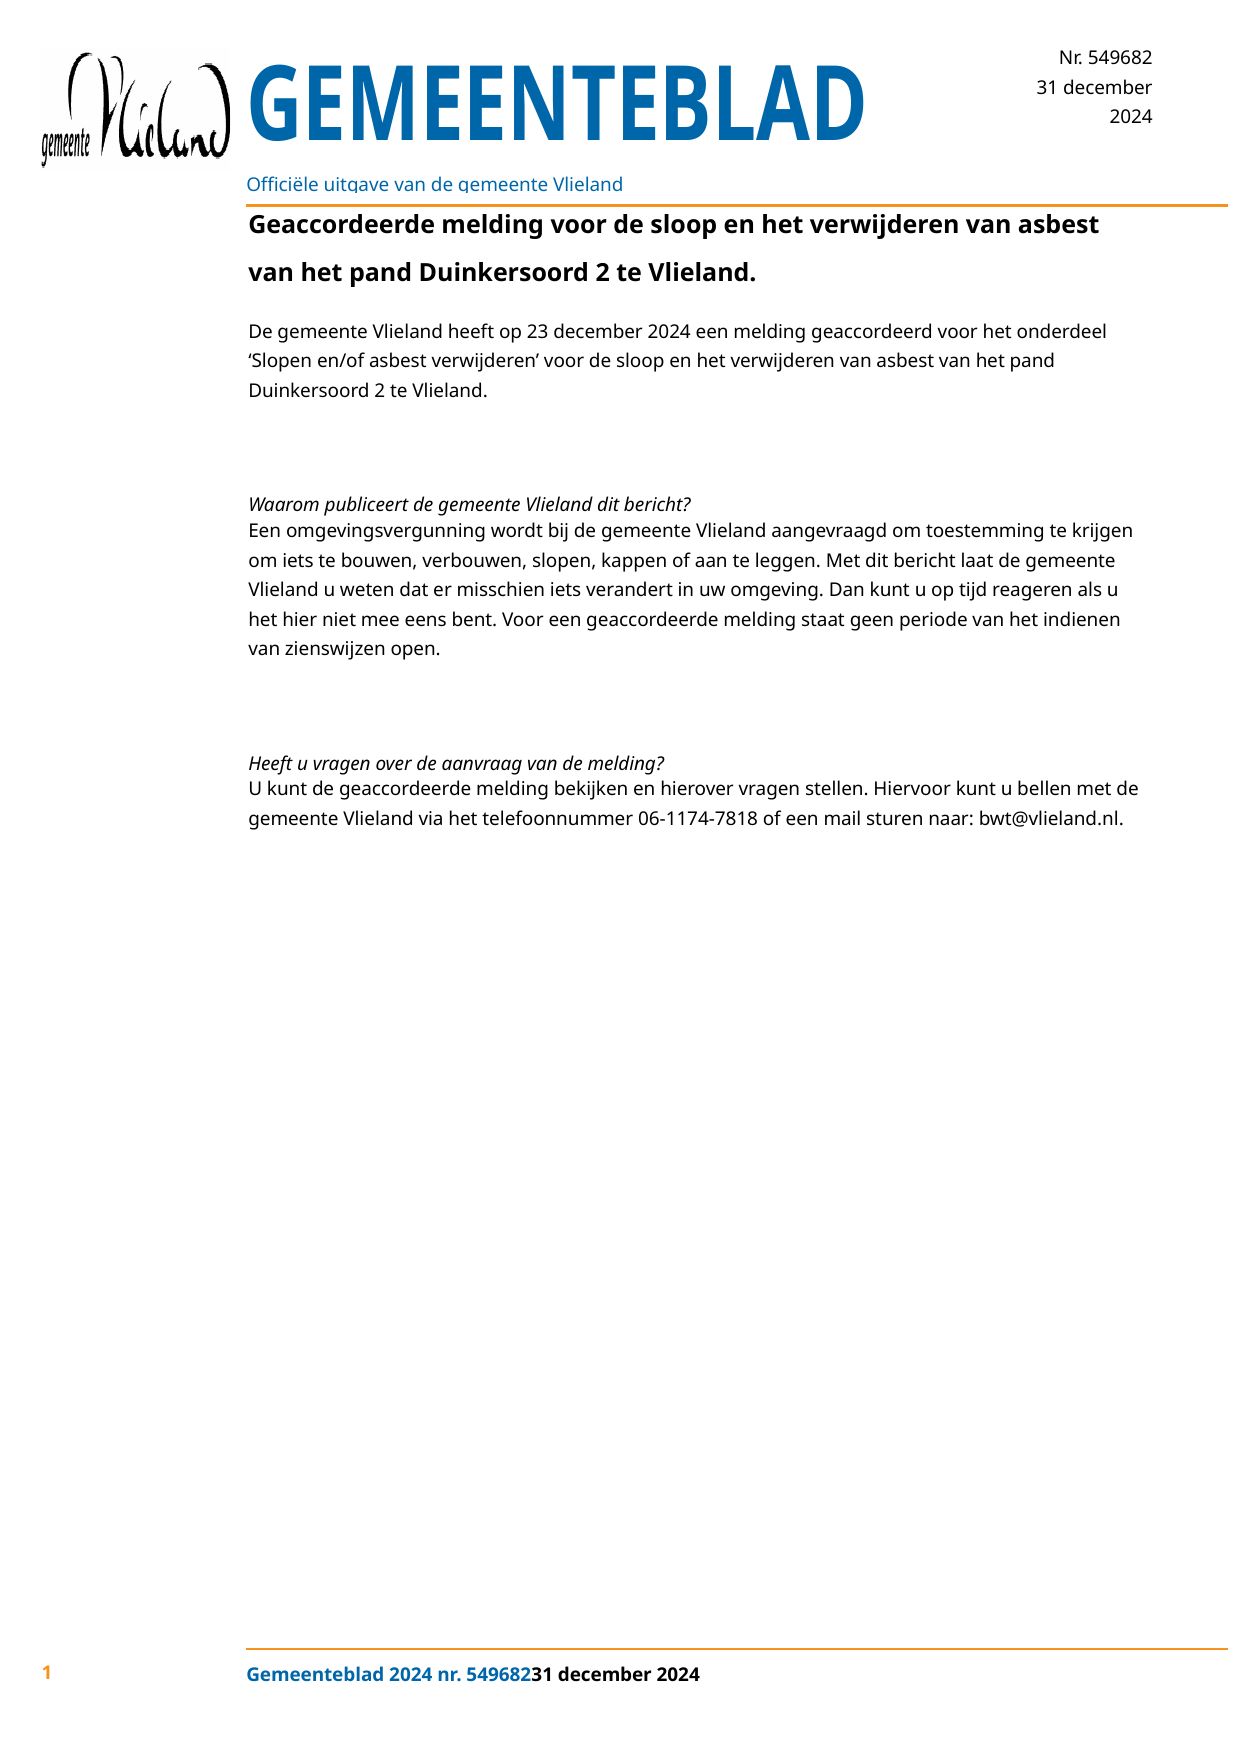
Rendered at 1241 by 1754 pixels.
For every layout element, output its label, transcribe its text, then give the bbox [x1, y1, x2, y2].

text De gemeente Vlieland heeft op 23 december 2024 een melding geaccordeerd voor het onderdeel ‘Slopen en/of asbest verwijderen’ voor de sloop en het verwijderen van asbest van het pand Duinkersoord 2 te Vlieland. [248, 318, 1152, 403]
text U kunt de geaccordeerde melding bekijken en hierover vragen stellen. Hiervoor kunt u bellen met de gemeente Vlieland via het telefoonnummer 06-1174-7818 of een mail sturen naar: bwt@vlieland.nl. [248, 776, 1152, 831]
text Heeft u vragen over de aanvraag van de melding? [248, 750, 1152, 776]
text Waarom publiceert de gemeente Vlieland dit bericht? [248, 491, 1152, 517]
text Een omgevingsvergunning wordt bij de gemeente Vlieland aangevraagd om toestemming te krijgen om iets te bouwen, verbouwen, slopen, kappen of aan te leggen. Met dit bericht laat de gemeente Vlieland u weten dat er misschien iets verandert in uw omgeving. Dan kunt u op tijd reageren als u het hier niet mee eens bent. Voor een geaccordeerde melding staat geen periode van het indienen van zienswijzen open. [248, 517, 1152, 661]
picture [41, 47, 231, 172]
text Geaccordeerde melding voor de sloop en het verwijderen van asbest van het pand Duinkersoord 2 te Vlieland. [248, 207, 1152, 288]
